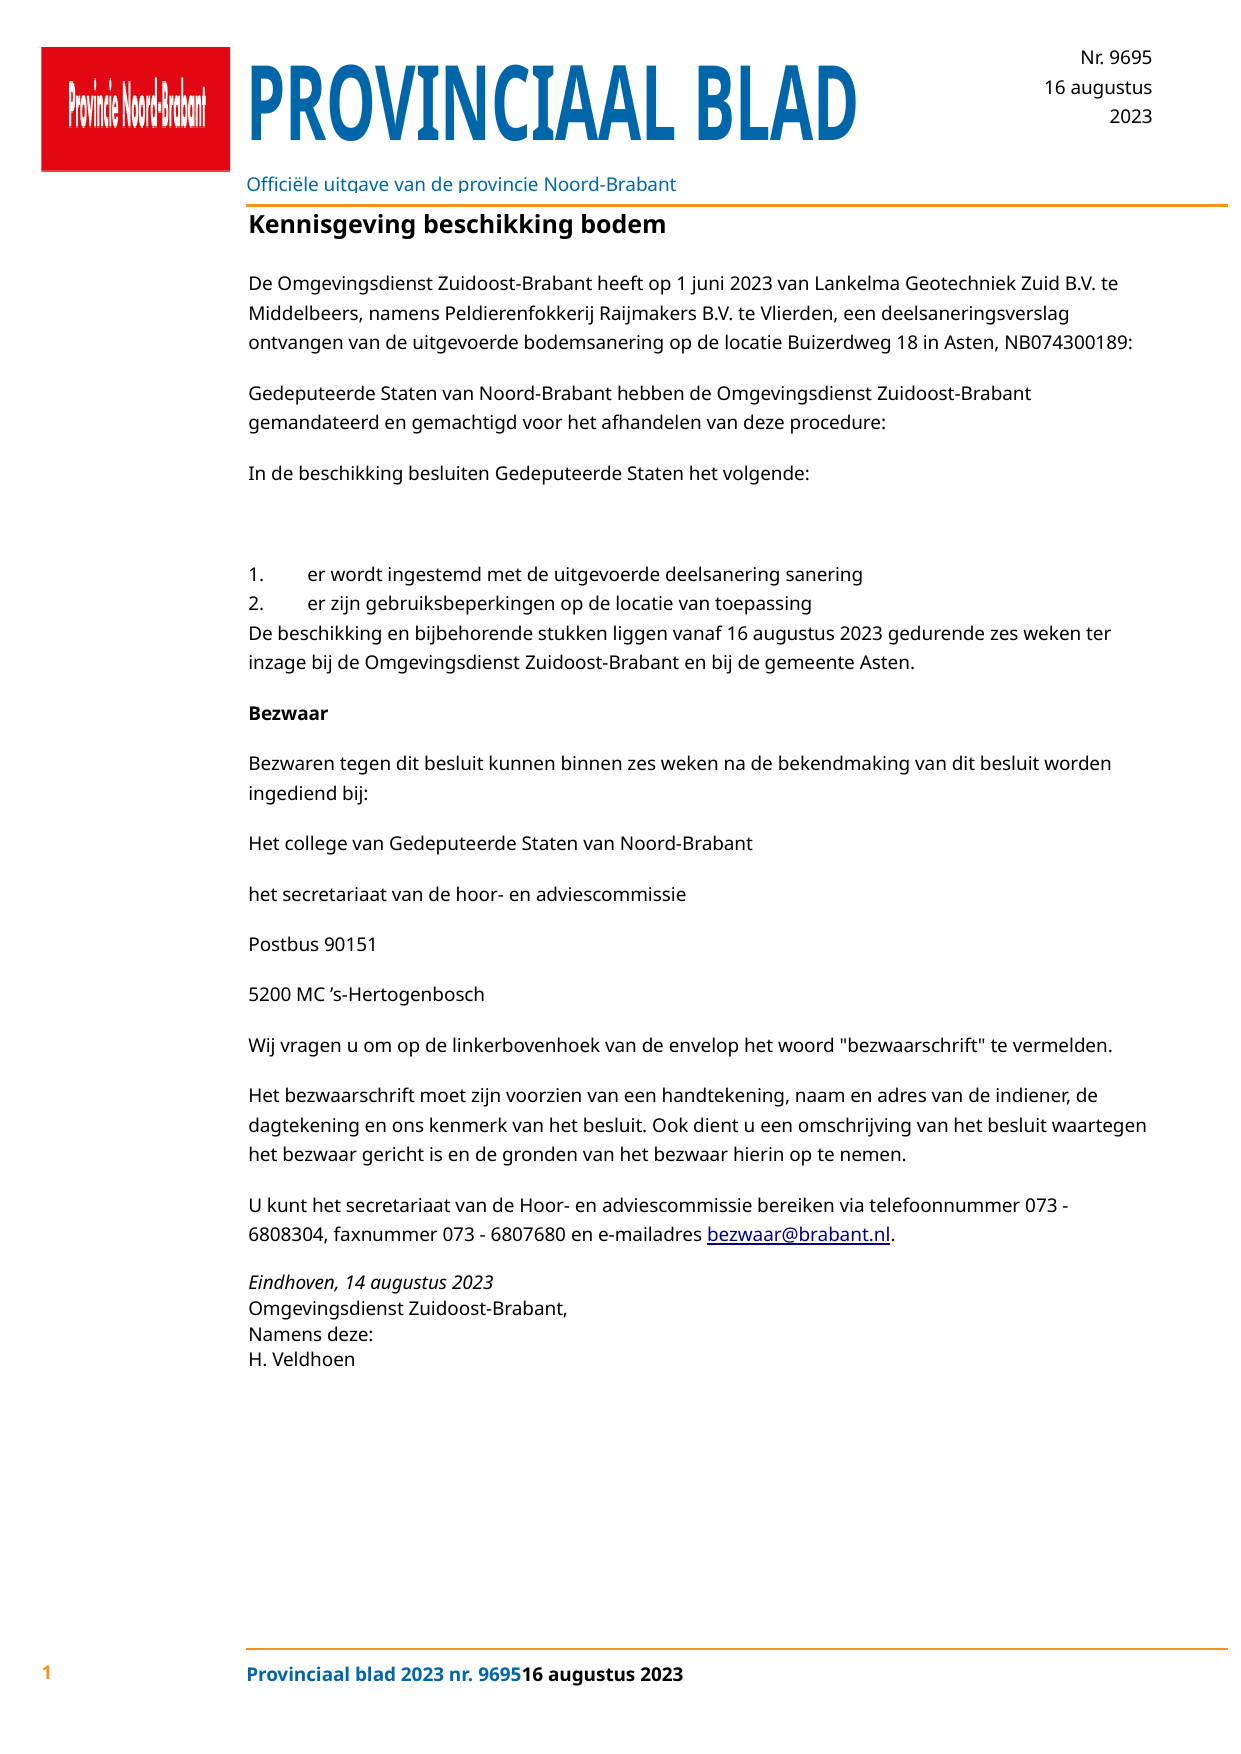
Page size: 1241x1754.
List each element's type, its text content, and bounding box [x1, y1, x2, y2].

picture [41, 47, 231, 172]
text Gedeputeerde Staten van Noord-Brabant hebben de Omgevingsdienst Zuidoost-Brabant gemandateerd en gemachtigd voor het afhandelen van deze procedure: [248, 380, 1152, 435]
text Omgevingsdienst Zuidoost-Brabant, [248, 1295, 1152, 1321]
text Bezwaren tegen dit besluit kunnen binnen zes weken na de bekendmaking van dit besluit worden ingediend bij: [248, 750, 1152, 806]
text Namens deze: [248, 1321, 1152, 1347]
text Kennisgeving beschikking bodem [248, 207, 1152, 241]
list er zijn gebruiksbeperkingen op de locatie van toepassing [248, 590, 1152, 616]
text 5200 MC ’s-Hertogenbosch [248, 982, 1152, 1007]
text Eindhoven, 14 augustus 2023 [248, 1269, 1152, 1295]
text Bezwaar [248, 700, 1152, 726]
text In de beschikking besluiten Gedeputeerde Staten het volgende: [248, 460, 1152, 486]
text Postbus 90151 [248, 931, 1152, 957]
text het secretariaat van de hoor- en adviescommissie [248, 881, 1152, 906]
text De beschikking en bijbehorende stukken liggen vanaf 16 augustus 2023 gedurende zes weken ter inzage bij de Omgevingsdienst Zuidoost-Brabant en bij de gemeente Asten. [248, 620, 1152, 675]
text Het bezwaarschrift moet zijn voorzien van een handtekening, naam en adres van de indiener, de dagtekening en ons kenmerk van het besluit. Ook dient u een omschrijving van het besluit waartegen het bezwaar gericht is en de gronden van het bezwaar hierin op te nemen. [248, 1082, 1152, 1167]
text H. Veldhoen [248, 1347, 1152, 1372]
text Wij vragen u om op de linkerbovenhoek van de envelop het woord "bezwaarschrift" te vermelden. [248, 1032, 1152, 1058]
text Het college van Gedeputeerde Staten van Noord-Brabant [248, 830, 1152, 856]
text De Omgevingsdienst Zuidoost-Brabant heeft op 1 juni 2023 van Lankelma Geotechniek Zuid B.V. te Middelbeers, namens Peldierenfokkerij Raijmakers B.V. te Vlierden, een deelsaneringsverslag ontvangen van de uitgevoerde bodemsanering op de locatie Buizerdweg 18 in Asten, NB074300189: [248, 270, 1152, 355]
text U kunt het secretariaat van de Hoor- en adviescommissie bereiken via telefoonnummer 073 - 6808304, faxnummer 073 - 6807680 en e-mailadres bezwaar@brabant.nl. [248, 1192, 1152, 1247]
list er wordt ingestemd met de uitgevoerde deelsanering sanering [248, 561, 1152, 586]
